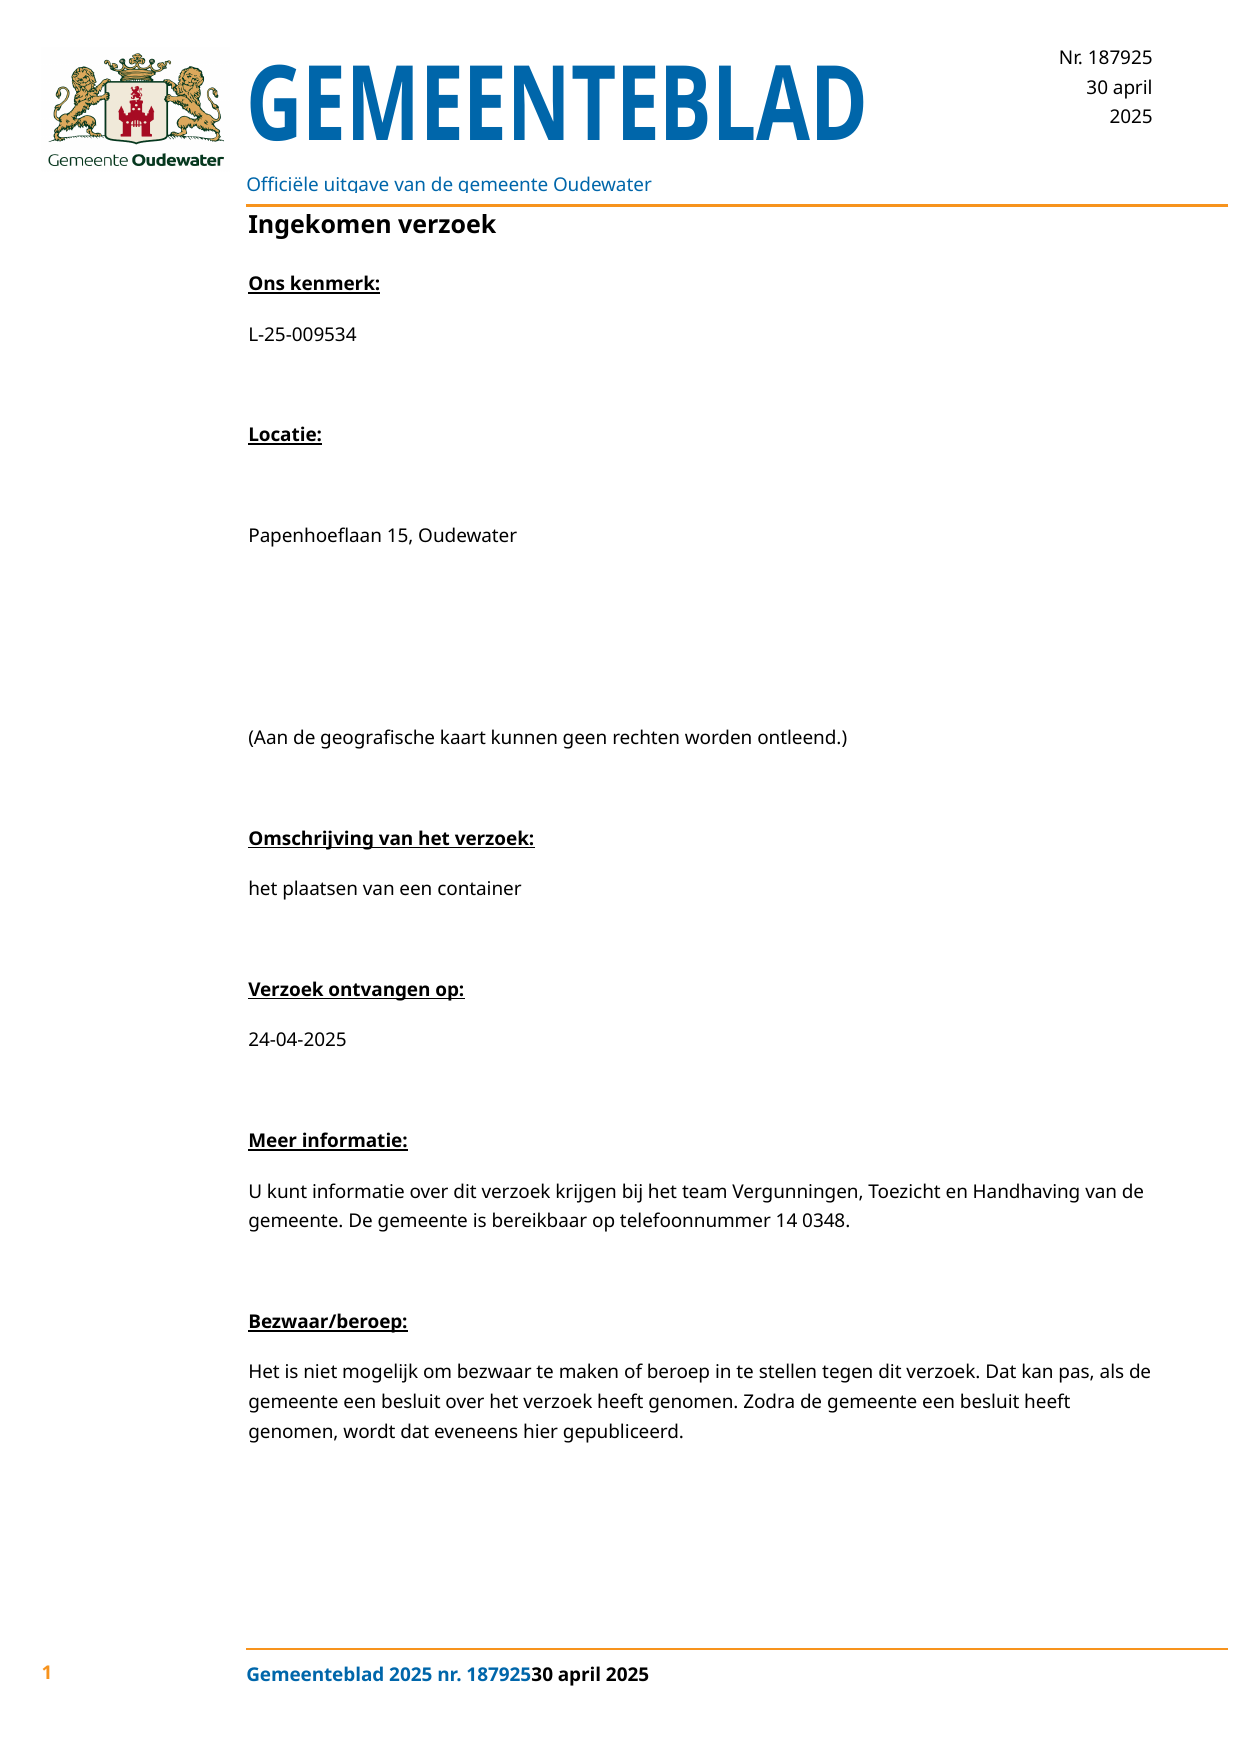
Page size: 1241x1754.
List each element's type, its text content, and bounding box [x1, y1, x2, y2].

text Verzoek ontvangen op: [248, 976, 1152, 1002]
text Bezwaar/beroep: [248, 1308, 1152, 1334]
text Het is niet mogelijk om bezwaar te maken of beroep in te stellen tegen dit verzoek. Dat kan pas, als de gemeente een besluit over het verzoek heeft genomen. Zodra de gemeente een besluit heeft genomen, wordt dat eveneens hier gepubliceerd. [248, 1359, 1152, 1443]
text Ingekomen verzoek [248, 207, 1152, 241]
picture [41, 47, 231, 172]
text (Aan de geografische kaart kunnen geen rechten worden ontleend.) [248, 724, 1152, 750]
text U kunt informatie over dit verzoek krijgen bij het team Vergunningen, Toezicht en Handhaving van de gemeente. De gemeente is bereikbaar op telefoonnummer 14 0348. [248, 1178, 1152, 1233]
text Omschrijving van het verzoek: [248, 825, 1152, 851]
text Meer informatie: [248, 1127, 1152, 1153]
text 24-04-2025 [248, 1027, 1152, 1052]
text Locatie: [248, 422, 1152, 447]
text L-25-009534 [248, 321, 1152, 346]
text Ons kenmerk: [248, 270, 1152, 296]
text Papenhoeflaan 15, Oudewater [248, 522, 1152, 548]
text het plaatsen van een container [248, 875, 1152, 901]
